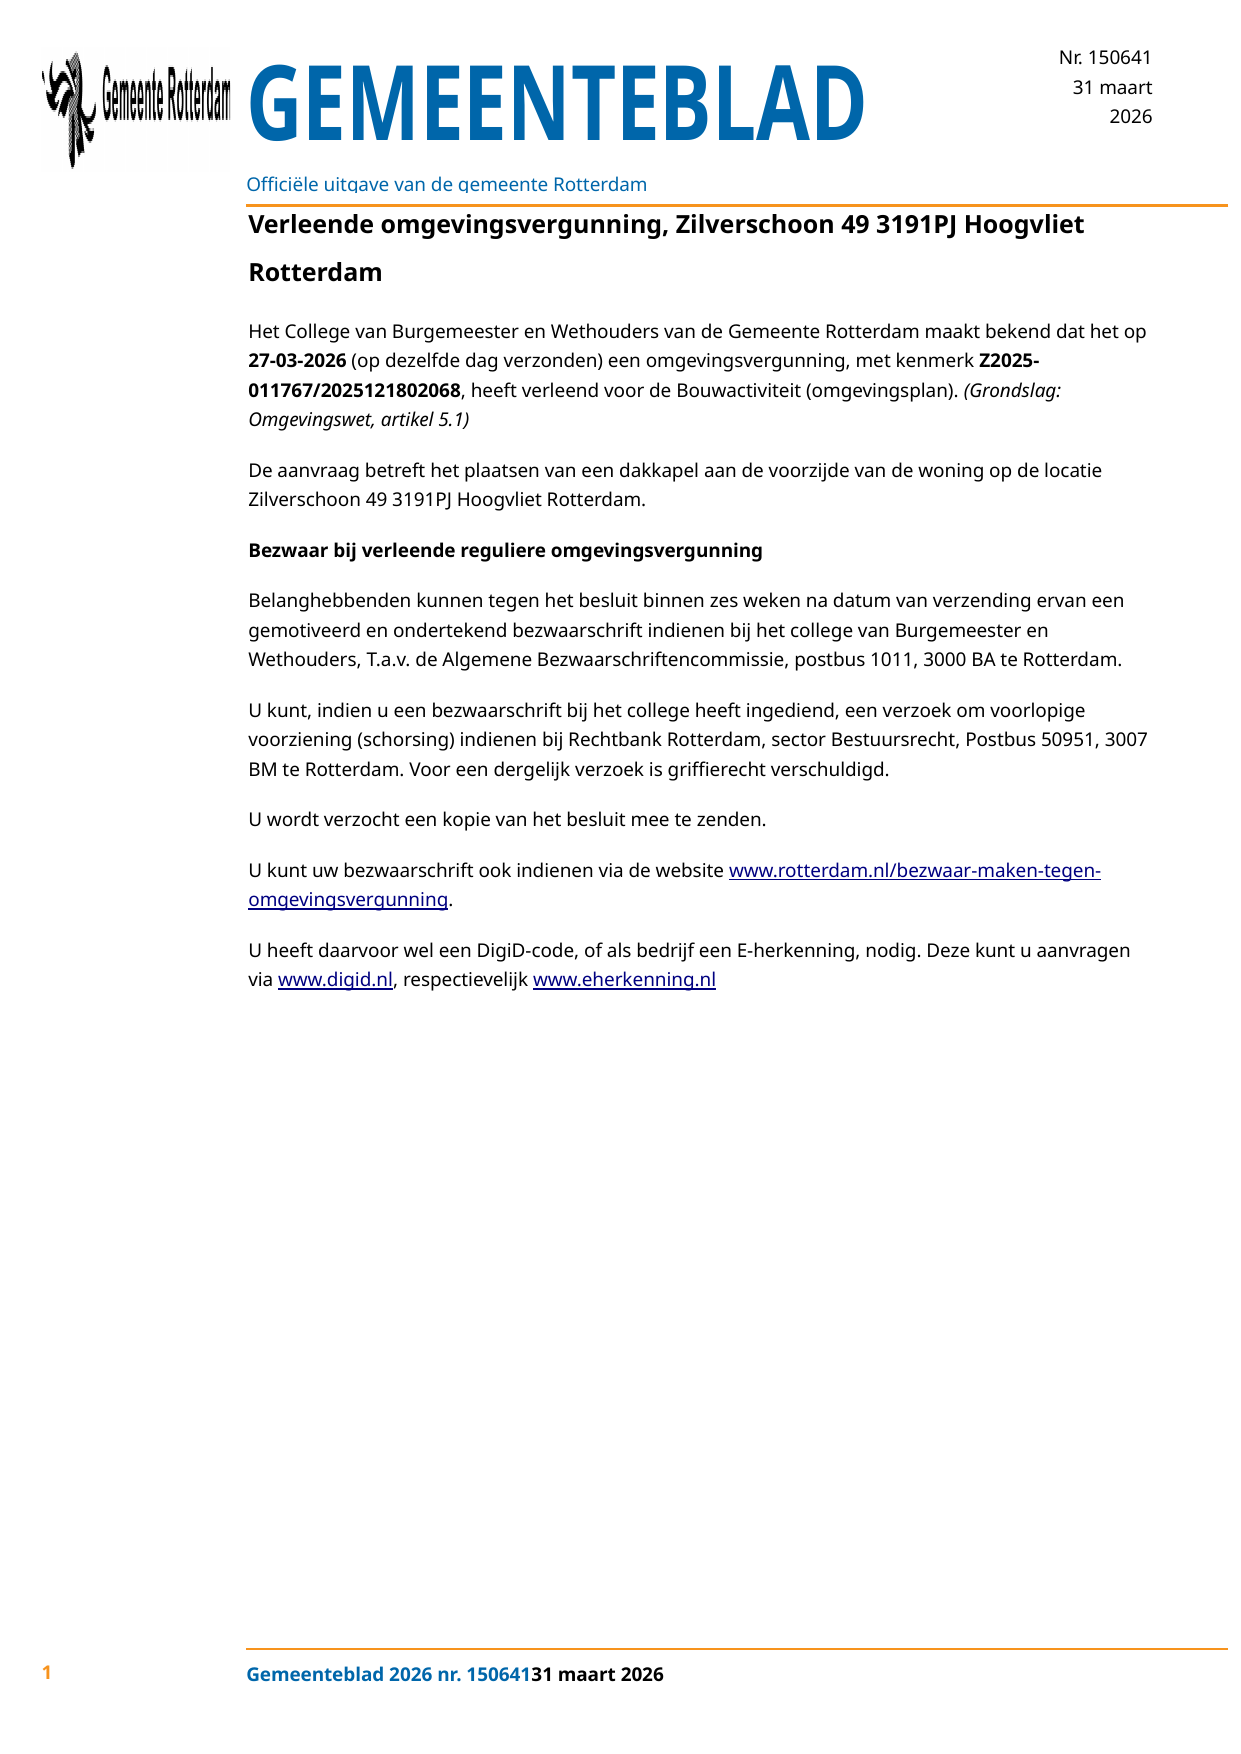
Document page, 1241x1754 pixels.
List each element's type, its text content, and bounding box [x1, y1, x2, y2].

text Het College van Burgemeester en Wethouders van de Gemeente Rotterdam maakt bekend dat het op 27-03-2026 (op dezelfde dag verzonden) een omgevingsvergunning, met kenmerk Z2025-011767/2025121802068, heeft verleend voor de Bouwactiviteit (omgevingsplan). (Grondslag: Omgevingswet, artikel 5.1) [248, 318, 1152, 432]
text Bezwaar bij verleende reguliere omgevingsvergunning [248, 537, 1152, 563]
text U kunt uw bezwaarschrift ook indienen via de website www.rotterdam.nl/bezwaar-maken-tegen-omgevingsvergunning. [248, 857, 1152, 912]
text U heeft daarvoor wel een DigiD-code, of als bedrijf een E-herkenning, nodig. Deze kunt u aanvragen via www.digid.nl, respectievelijk www.eherkenning.nl [248, 937, 1152, 992]
text Verleende omgevingsvergunning, Zilverschoon 49 3191PJ Hoogvliet Rotterdam [248, 207, 1152, 288]
text Belanghebbenden kunnen tegen het besluit binnen zes weken na datum van verzending ervan een gemotiveerd en ondertekend bezwaarschrift indienen bij het college van Burgemeester en Wethouders, T.a.v. de Algemene Bezwaarschriftencommissie, postbus 1011, 3000 BA te Rotterdam. [248, 587, 1152, 672]
text De aanvraag betreft het plaatsen van een dakkapel aan de voorzijde van de woning op de locatie Zilverschoon 49 3191PJ Hoogvliet Rotterdam. [248, 457, 1152, 512]
text U kunt, indien u een bezwaarschrift bij het college heeft ingediend, een verzoek om voorlopige voorziening (schorsing) indienen bij Rechtbank Rotterdam, sector Bestuursrecht, Postbus 50951, 3007 BM te Rotterdam. Voor een dergelijk verzoek is griffierecht verschuldigd. [248, 697, 1152, 782]
text U wordt verzocht een kopie van het besluit mee te zenden. [248, 807, 1152, 832]
picture [41, 47, 231, 172]
